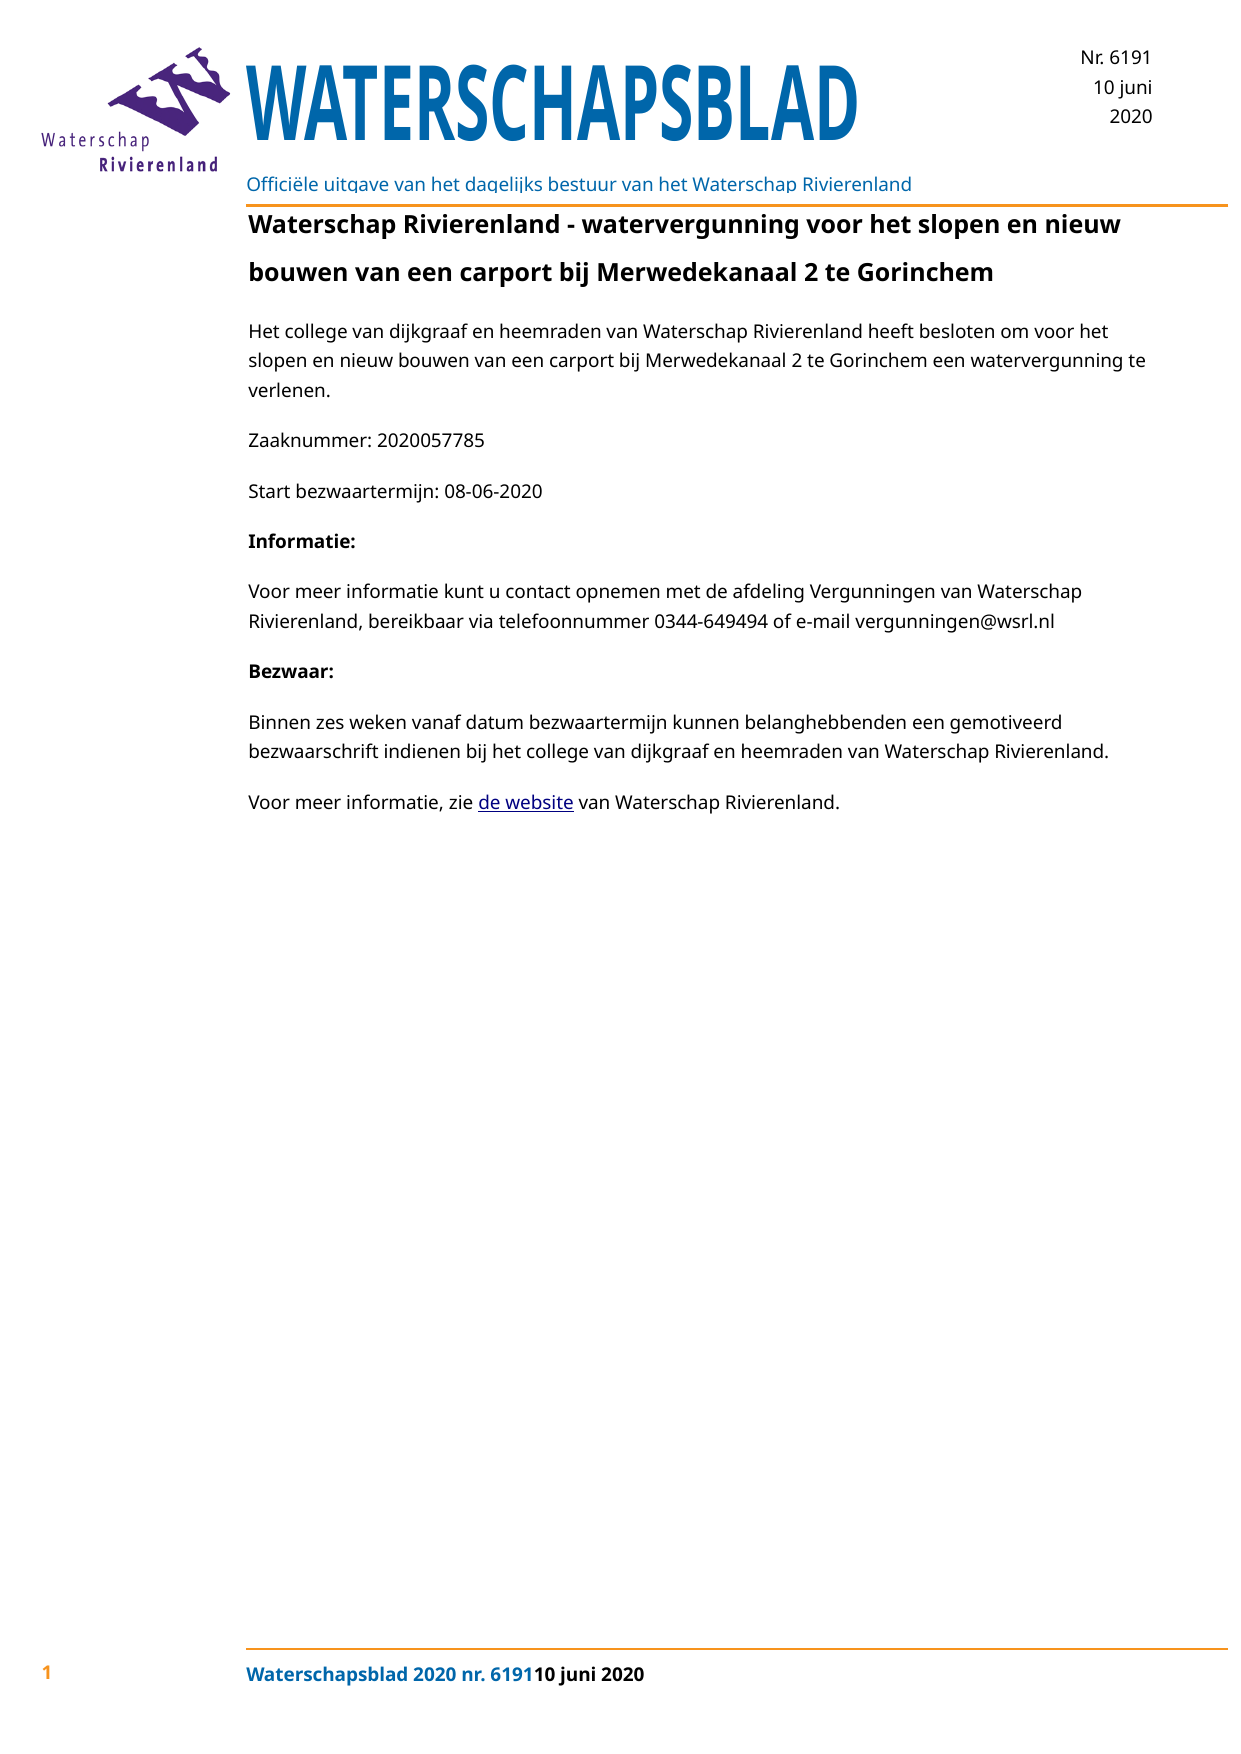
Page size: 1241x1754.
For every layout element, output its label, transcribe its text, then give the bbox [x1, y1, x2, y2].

text Informatie: [248, 528, 1152, 554]
text Waterschap Rivierenland - watervergunning voor het slopen en nieuw bouwen van een carport bij Merwedekanaal 2 te Gorinchem [248, 207, 1152, 288]
text Voor meer informatie kunt u contact opnemen met de afdeling Vergunningen van Waterschap Rivierenland, bereikbaar via telefoonnummer 0344-649494 of e-mail vergunningen@wsrl.nl [248, 579, 1152, 634]
text Voor meer informatie, zie de website van Waterschap Rivierenland. [248, 789, 1152, 815]
text Bezwaar: [248, 659, 1152, 684]
picture [41, 47, 231, 172]
text Zaaknummer: 2020057785 [248, 427, 1152, 453]
text Binnen zes weken vanaf datum bezwaartermijn kunnen belanghebbenden een gemotiveerd bezwaarschrift indienen bij het college van dijkgraaf en heemraden van Waterschap Rivierenland. [248, 709, 1152, 764]
text Start bezwaartermijn: 08-06-2020 [248, 478, 1152, 504]
text Het college van dijkgraaf en heemraden van Waterschap Rivierenland heeft besloten om voor het slopen en nieuw bouwen van een carport bij Merwedekanaal 2 te Gorinchem een watervergunning te verlenen. [248, 318, 1152, 403]
